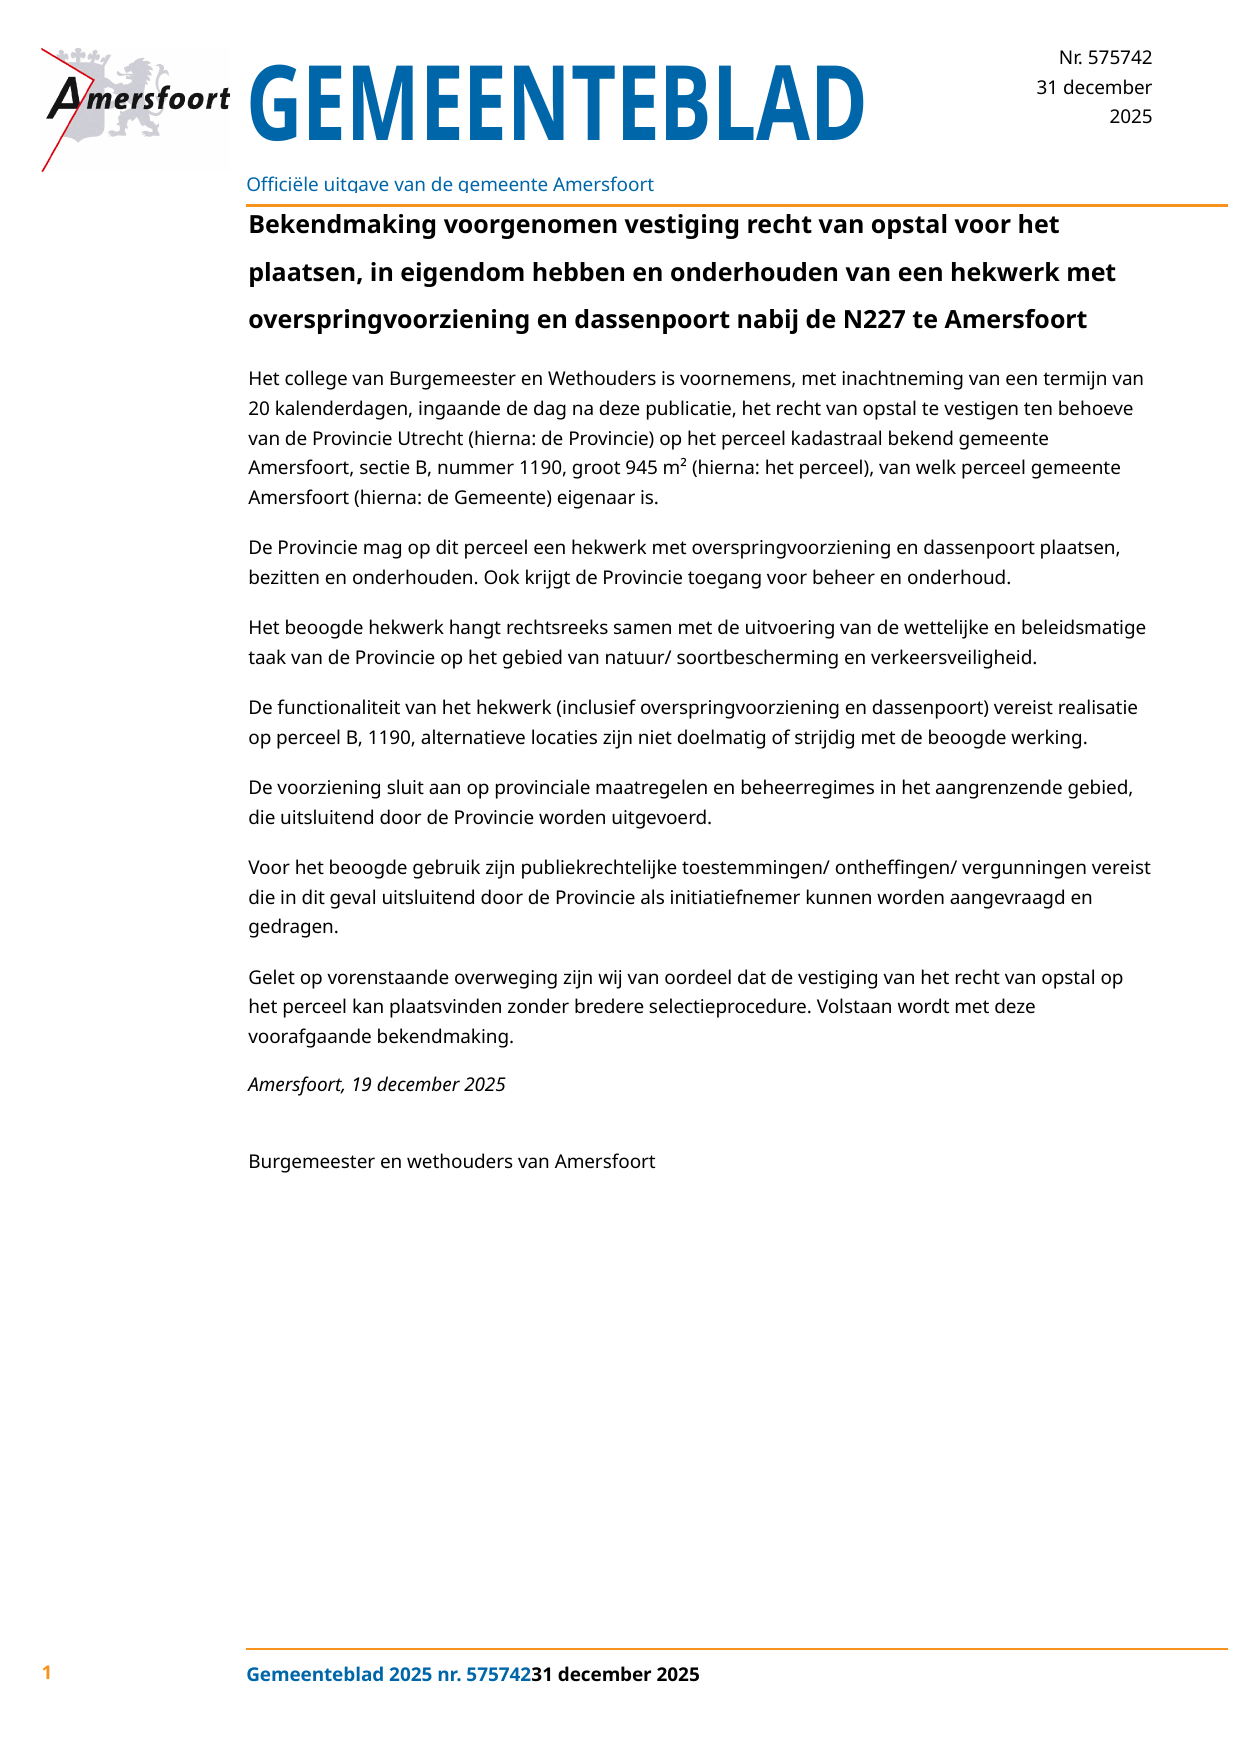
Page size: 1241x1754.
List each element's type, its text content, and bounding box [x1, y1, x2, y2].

text Amersfoort, 19 december 2025 [248, 1071, 1152, 1097]
text Het college van Burgemeester en Wethouders is voornemens, met inachtneming van een termijn van 20 kalenderdagen, ingaande de dag na deze publicatie, het recht van opstal te vestigen ten behoeve van de Provincie Utrecht (hierna: de Provincie) op het perceel kadastraal bekend gemeente Amersfoort, sectie B, nummer 1190, groot 945 m² (hierna: het perceel), van welk perceel gemeente Amersfoort (hierna: de Gemeente) eigenaar is. [248, 366, 1152, 509]
text De Provincie mag op dit perceel een hekwerk met overspringvoorziening en dassenpoort plaatsen, bezitten en onderhouden. Ook krijgt de Provincie toegang voor beheer en onderhoud. [248, 534, 1152, 589]
text Het beoogde hekwerk hangt rechtsreeks samen met de uitvoering van de wettelijke en beleidsmatige taak van de Provincie op het gebied van natuur/ soortbescherming en verkeersveiligheid. [248, 614, 1152, 669]
text Voor het beoogde gebruik zijn publiekrechtelijke toestemmingen/ ontheffingen/ vergunningen vereist die in dit geval uitsluitend door de Provincie als initiatiefnemer kunnen worden aangevraagd en gedragen. [248, 854, 1152, 939]
picture [41, 47, 231, 172]
text Gelet op vorenstaande overweging zijn wij van oordeel dat de vestiging van het recht van opstal op het perceel kan plaatsvinden zonder bredere selectieprocedure. Volstaan wordt met deze voorafgaande bekendmaking. [248, 964, 1152, 1049]
text Burgemeester en wethouders van Amersfoort [248, 1148, 1152, 1174]
text De functionaliteit van het hekwerk (inclusief overspringvoorziening en dassenpoort) vereist realisatie op perceel B, 1190, alternatieve locaties zijn niet doelmatig of strijdig met de beoogde werking. [248, 694, 1152, 749]
text Bekendmaking voorgenomen vestiging recht van opstal voor het plaatsen, in eigendom hebben en onderhouden van een hekwerk met overspringvoorziening en dassenpoort nabij de N227 te Amersfoort [248, 207, 1152, 336]
text De voorziening sluit aan op provinciale maatregelen en beheerregimes in het aangrenzende gebied, die uitsluitend door de Provincie worden uitgevoerd. [248, 774, 1152, 829]
